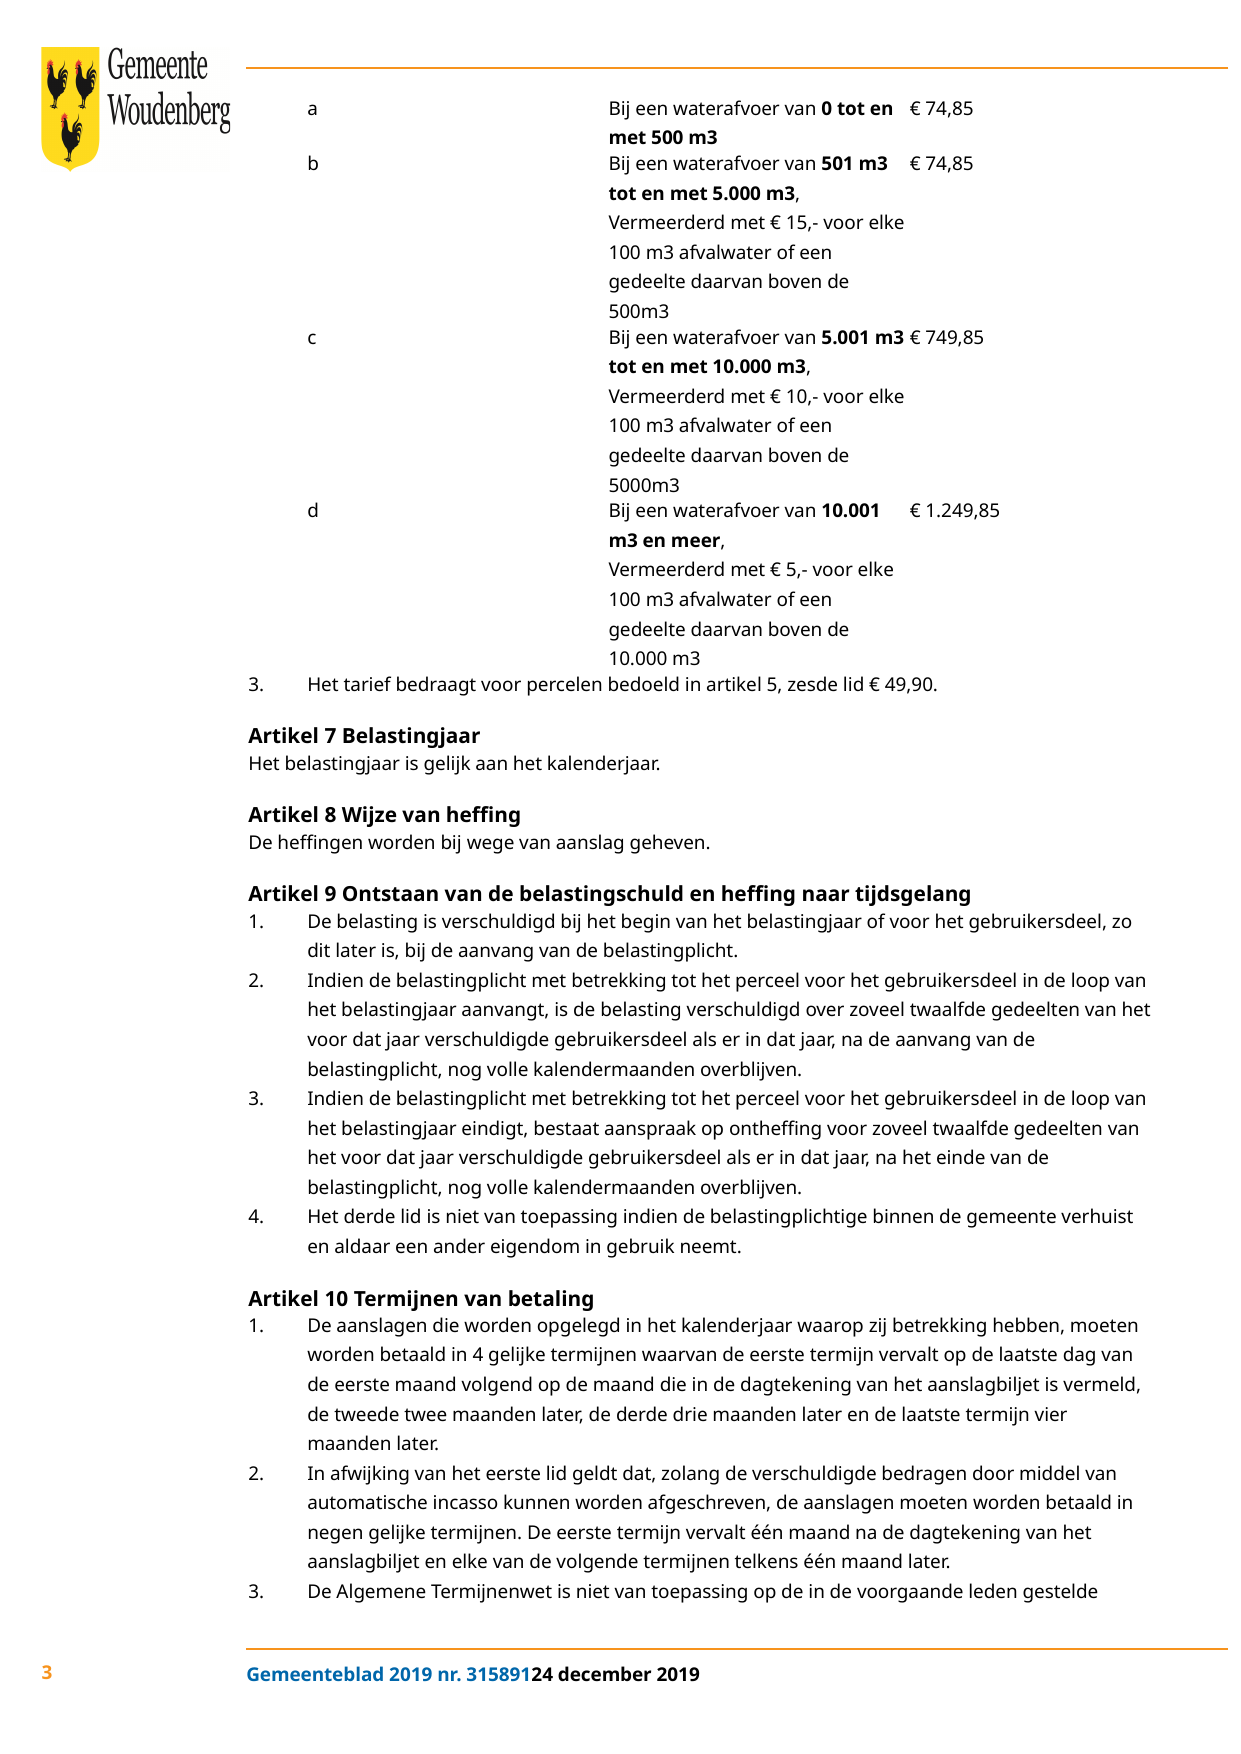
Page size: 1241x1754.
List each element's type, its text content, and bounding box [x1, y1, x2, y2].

list Het tarief bedraagt voor percelen bedoeld in artikel 5, zesde lid € 49,90. [248, 671, 1152, 697]
table_cell € 749,85 [910, 324, 1211, 497]
picture [41, 47, 231, 172]
table_cell c [307, 324, 608, 497]
list Het derde lid is niet van toepassing indien de belastingplichtige binnen de gemeente verhuist en aldaar een ander eigendom in gebruik neemt. [248, 1204, 1152, 1259]
table_cell Bij een waterafvoer van 10.001 m3 en meer, Vermeerderd met € 5,- voor elke 100 m3 afvalwater of een gedeelte daarvan boven de 10.000 m3 [608, 498, 909, 671]
text Artikel 8 Wijze van heffing [248, 801, 1152, 829]
table_cell b [307, 150, 608, 324]
table_cell Bij een waterafvoer van 5.001 m3 tot en met 10.000 m3, Vermeerderd met € 10,- voor elke 100 m3 afvalwater of een gedeelte daarvan boven de 5000m3 [608, 324, 909, 497]
list Indien de belastingplicht met betrekking tot het perceel voor het gebruikersdeel in de loop van het belastingjaar aanvangt, is de belasting verschuldigd over zoveel twaalfde gedeelten van het voor dat jaar verschuldigde gebruikersdeel als er in dat jaar, na de aanvang van de belastingplicht, nog volle kalendermaanden overblijven. [248, 967, 1152, 1081]
table_header € 74,85 [910, 95, 1211, 150]
list In afwijking van het eerste lid geldt dat, zolang de verschuldigde bedragen door middel van automatische incasso kunnen worden afgeschreven, de aanslagen moeten worden betaald in negen gelijke termijnen. De eerste termijn vervalt één maand na de dagtekening van het aanslagbiljet en elke van de volgende termijnen telkens één maand later. [248, 1460, 1152, 1574]
text Het belastingjaar is gelijk aan het kalenderjaar. [248, 750, 1152, 776]
text Artikel 7 Belastingjaar [248, 722, 1152, 750]
list De Algemene Termijnenwet is niet van toepassing op de in de voorgaande leden gestelde [248, 1578, 1152, 1604]
text De heffingen worden bij wege van aanslag geheven. [248, 829, 1152, 855]
list Indien de belastingplicht met betrekking tot het perceel voor het gebruikersdeel in de loop van het belastingjaar eindigt, bestaat aanspraak op ontheffing voor zoveel twaalfde gedeelten van het voor dat jaar verschuldigde gebruikersdeel als er in dat jaar, na het einde van de belastingplicht, nog volle kalendermaanden overblijven. [248, 1085, 1152, 1200]
list De aanslagen die worden opgelegd in het kalenderjaar waarop zij betrekking hebben, moeten worden betaald in 4 gelijke termijnen waarvan de eerste termijn vervalt op de laatste dag van de eerste maand volgend op de maand die in de dagtekening van het aanslagbiljet is vermeld, de tweede twee maanden later, de derde drie maanden later en de laatste termijn vier maanden later. [248, 1312, 1152, 1456]
table_cell € 1.249,85 [910, 498, 1211, 671]
table_cell d [307, 498, 608, 671]
text Artikel 9 Ontstaan van de belastingschuld en heffing naar tijdsgelang [248, 879, 1152, 908]
table_header Bij een waterafvoer van 0 tot en met 500 m3 [608, 95, 909, 150]
table_header a [307, 95, 608, 150]
text Artikel 10 Termijnen van betaling [248, 1284, 1152, 1312]
list De belasting is verschuldigd bij het begin van het belastingjaar of voor het gebruikersdeel, zo dit later is, bij de aanvang van de belastingplicht. [248, 908, 1152, 963]
table_cell € 74,85 [910, 150, 1211, 324]
table_cell Bij een waterafvoer van 501 m3 tot en met 5.000 m3, Vermeerderd met € 15,- voor elke 100 m3 afvalwater of een gedeelte daarvan boven de 500m3 [608, 150, 909, 324]
